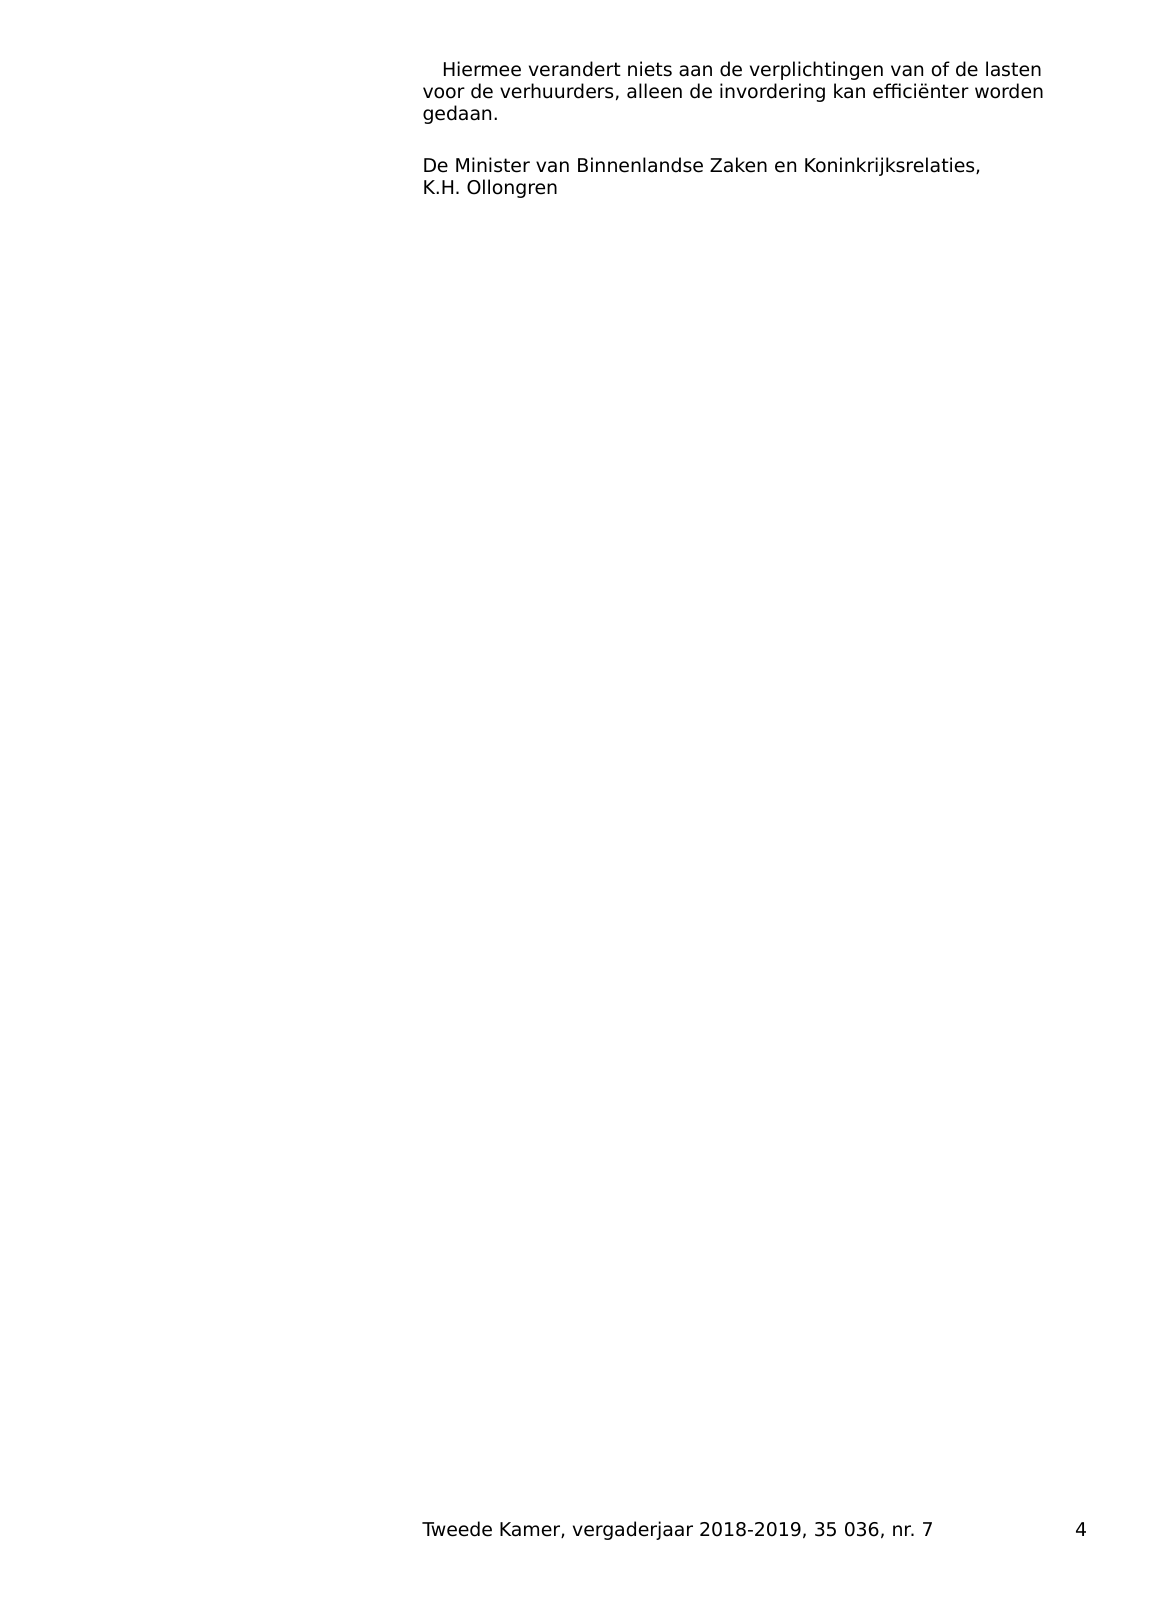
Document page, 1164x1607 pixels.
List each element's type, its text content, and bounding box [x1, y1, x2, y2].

text Hiermee verandert niets aan de verplichtingen van of de lasten voor de verhuurders, alleen de invordering kan efficiënter worden gedaan. [422, 59, 1087, 125]
text De Minister van Binnenlandse Zaken en Koninkrijksrelaties, K.H. Ollongren [422, 155, 1087, 199]
